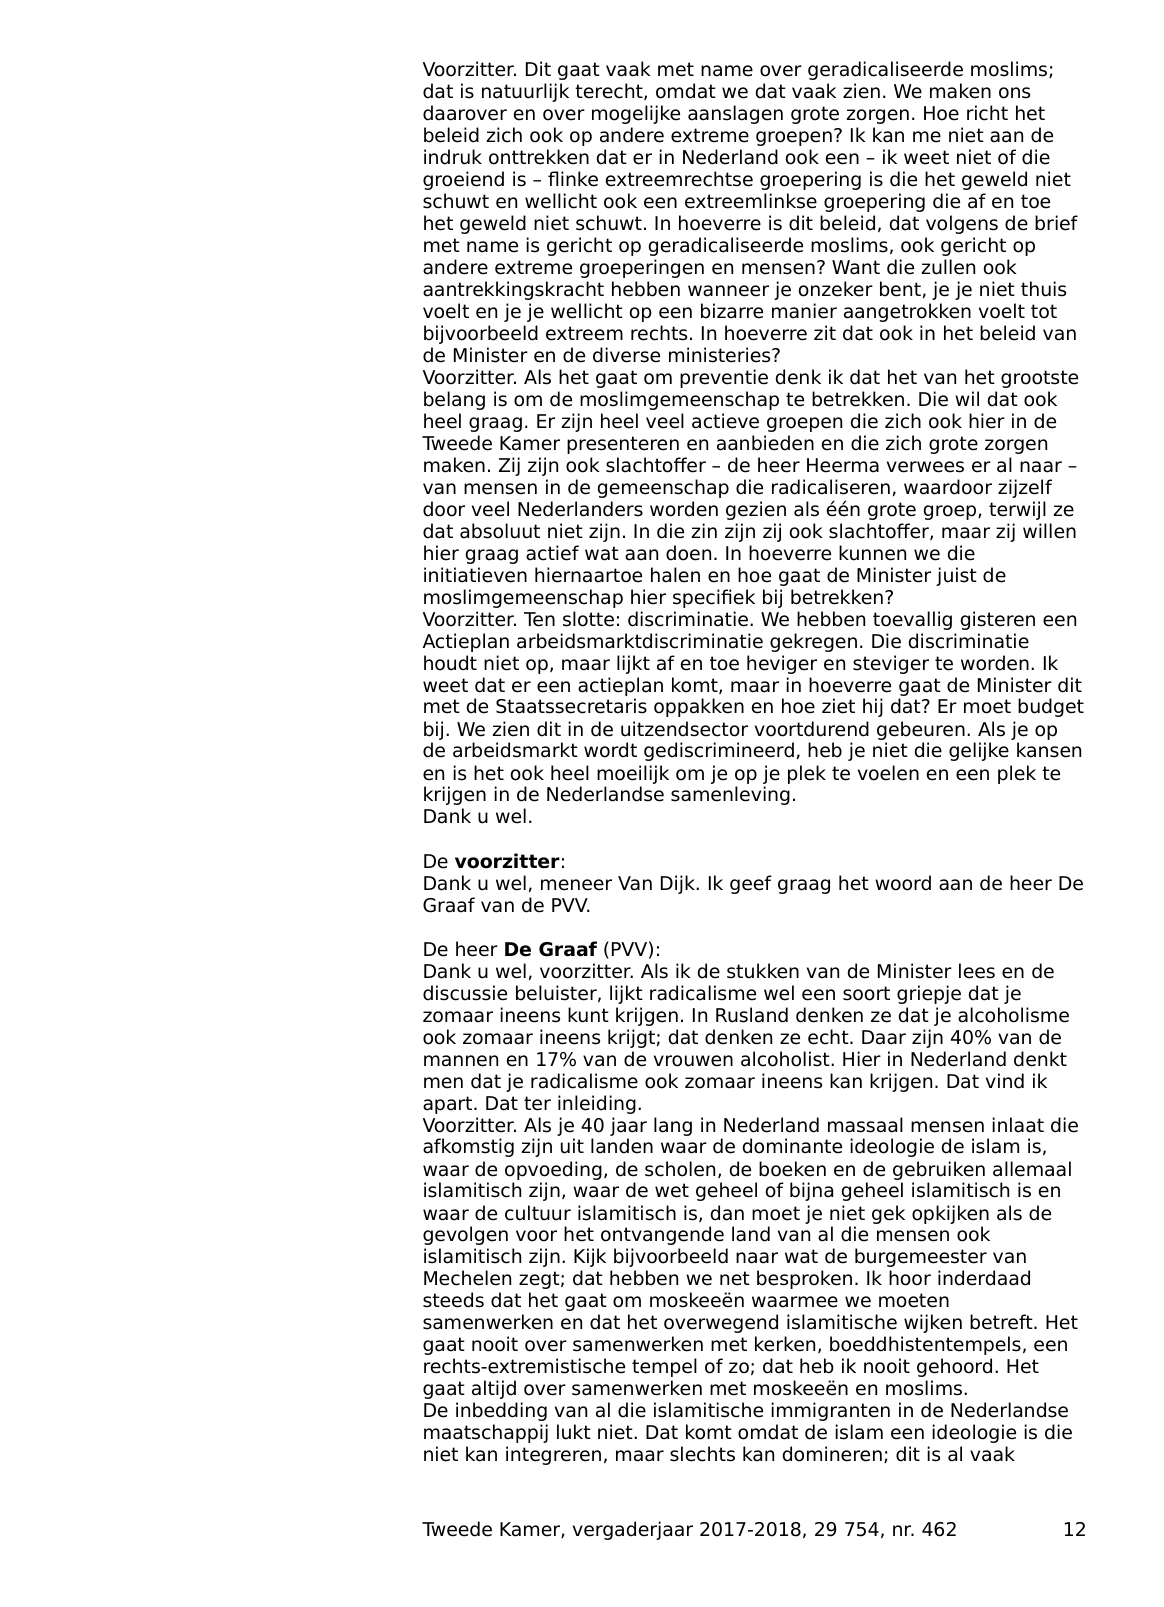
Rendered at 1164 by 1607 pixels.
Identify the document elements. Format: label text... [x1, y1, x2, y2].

text De voorzitter: [422, 851, 1087, 872]
text Dank u wel. [422, 806, 1087, 828]
text De heer De Graaf (PVV): [422, 939, 1087, 961]
text Voorzitter. Dit gaat vaak met name over geradicaliseerde moslims; dat is natuurlijk terecht, omdat we dat vaak zien. We maken ons daarover en over mogelijke aanslagen grote zorgen. Hoe richt het beleid zich ook op andere extreme groepen? Ik kan me niet aan de indruk onttrekken dat er in Nederland ook een – ik weet niet of die groeiend is – flinke extreemrechtse groepering is die het geweld niet schuwt en wellicht ook een extreemlinkse groepering die af en toe het geweld niet schuwt. In hoeverre is dit beleid, dat volgens de brief met name is gericht op geradicaliseerde moslims, ook gericht op andere extreme groeperingen en mensen? Want die zullen ook aantrekkingskracht hebben wanneer je onzeker bent, je je niet thuis voelt en je je wellicht op een bizarre manier aangetrokken voelt tot bijvoorbeeld extreem rechts. In hoeverre zit dat ook in het beleid van de Minister en de diverse ministeries? [422, 59, 1087, 367]
text Voorzitter. Als je 40 jaar lang in Nederland massaal mensen inlaat die afkomstig zijn uit landen waar de dominante ideologie de islam is, waar de opvoeding, de scholen, de boeken en de gebruiken allemaal islamitisch zijn, waar de wet geheel of bijna geheel islamitisch is en waar de cultuur islamitisch is, dan moet je niet gek opkijken als de gevolgen voor het ontvangende land van al die mensen ook islamitisch zijn. Kijk bijvoorbeeld naar wat de burgemeester van Mechelen zegt; dat hebben we net besproken. Ik hoor inderdaad steeds dat het gaat om moskeeën waarmee we moeten samenwerken en dat het overwegend islamitische wijken betreft. Het gaat nooit over samenwerken met kerken, boeddhistentempels, een rechts-extremistische tempel of zo; dat heb ik nooit gehoord. Het gaat altijd over samenwerken met moskeeën en moslims. [422, 1114, 1087, 1400]
text Dank u wel, voorzitter. Als ik de stukken van de Minister lees en de discussie beluister, lijkt radicalisme wel een soort griepje dat je zomaar ineens kunt krijgen. In Rusland denken ze dat je alcoholisme ook zomaar ineens krijgt; dat denken ze echt. Daar zijn 40% van de mannen en 17% van de vrouwen alcoholist. Hier in Nederland denkt men dat je radicalisme ook zomaar ineens kan krijgen. Dat vind ik apart. Dat ter inleiding. [422, 961, 1087, 1114]
text Voorzitter. Ten slotte: discriminatie. We hebben toevallig gisteren een Actieplan arbeidsmarktdiscriminatie gekregen. Die discriminatie houdt niet op, maar lijkt af en toe heviger en steviger te worden. Ik weet dat er een actieplan komt, maar in hoeverre gaat de Minister dit met de Staatssecretaris oppakken en hoe ziet hij dat? Er moet budget bij. We zien dit in de uitzendsector voortdurend gebeuren. Als je op de arbeidsmarkt wordt gediscrimineerd, heb je niet die gelijke kansen en is het ook heel moeilijk om je op je plek te voelen en een plek te krijgen in de Nederlandse samenleving. [422, 608, 1087, 806]
text Dank u wel, meneer Van Dijk. Ik geef graag het woord aan de heer De Graaf van de PVV. [422, 872, 1087, 916]
text De inbedding van al die islamitische immigranten in de Nederlandse maatschappij lukt niet. Dat komt omdat de islam een ideologie is die niet kan integreren, maar slechts kan domineren; dit is al vaak [422, 1400, 1087, 1466]
text Voorzitter. Als het gaat om preventie denk ik dat het van het grootste belang is om de moslimgemeenschap te betrekken. Die wil dat ook heel graag. Er zijn heel veel actieve groepen die zich ook hier in de Tweede Kamer presenteren en aanbieden en die zich grote zorgen maken. Zij zijn ook slachtoffer – de heer Heerma verwees er al naar – van mensen in de gemeenschap die radicaliseren, waardoor zijzelf door veel Nederlanders worden gezien als één grote groep, terwijl ze dat absoluut niet zijn. In die zin zijn zij ook slachtoffer, maar zij willen hier graag actief wat aan doen. In hoeverre kunnen we die initiatieven hiernaartoe halen en hoe gaat de Minister juist de moslimgemeenschap hier specifiek bij betrekken? [422, 367, 1087, 608]
